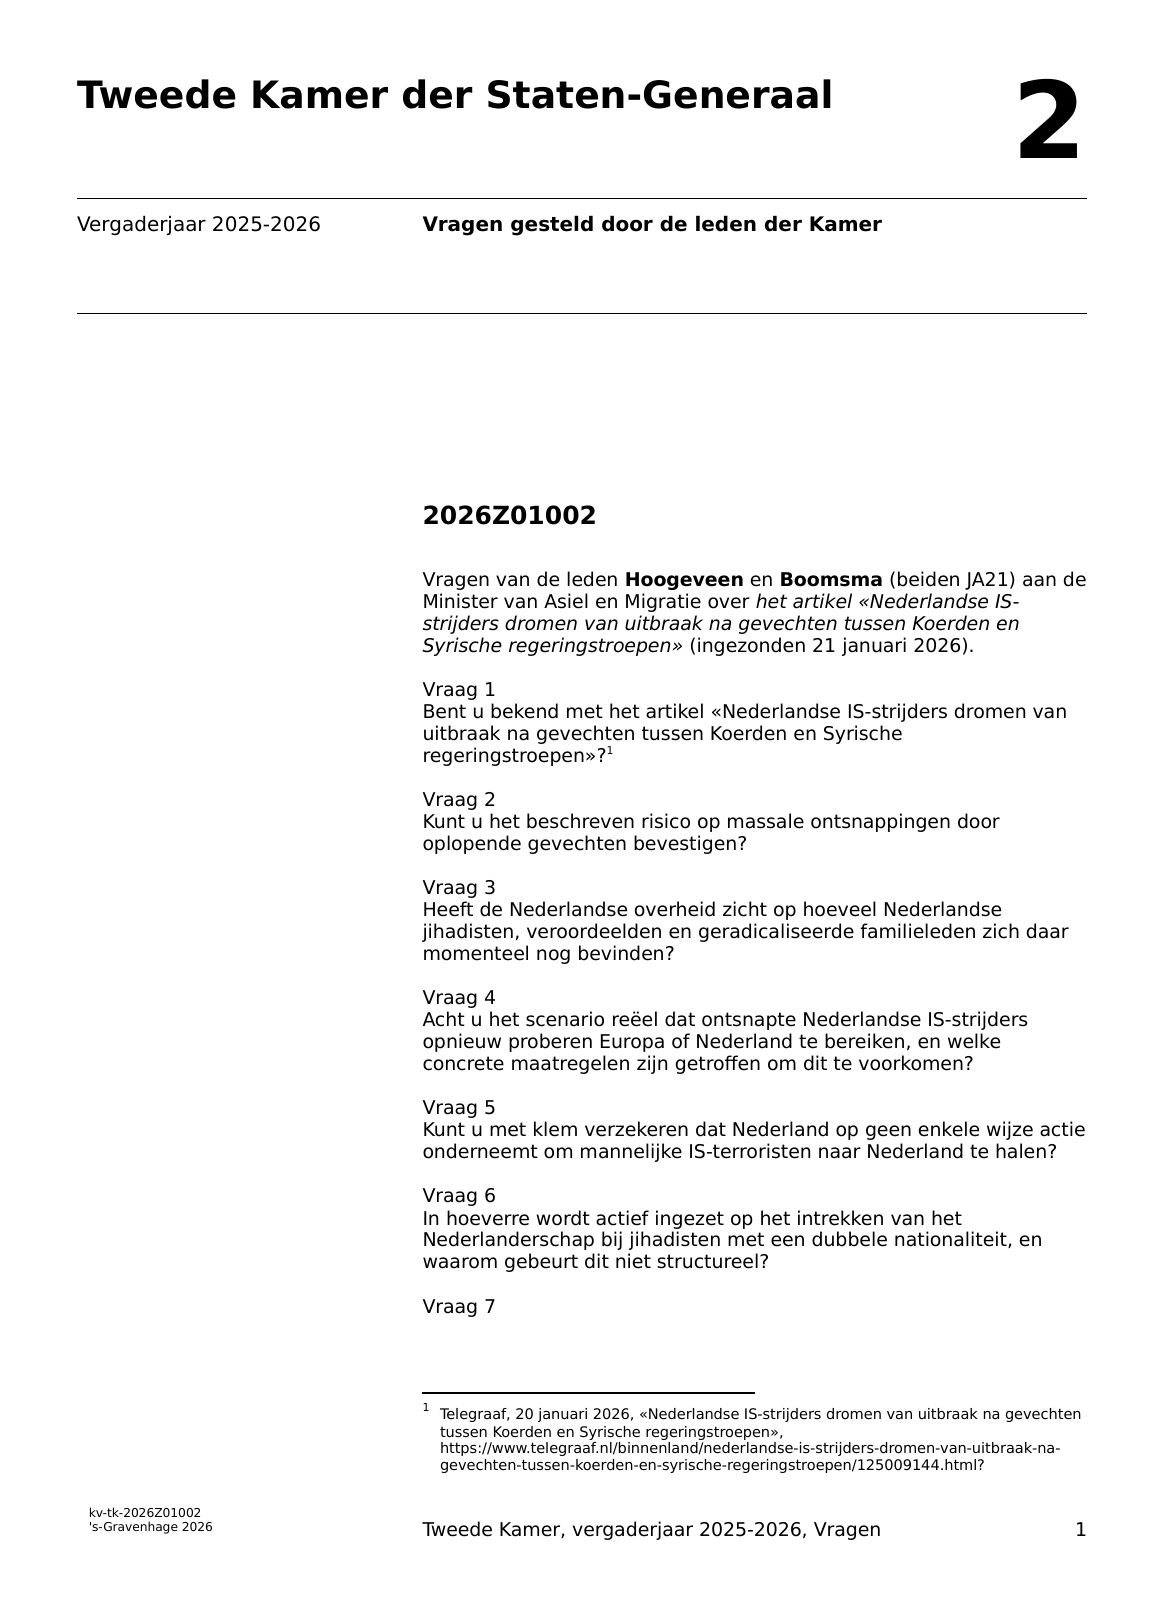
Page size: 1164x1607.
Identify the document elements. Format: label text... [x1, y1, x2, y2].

text Telegraaf, 20 januari 2026, «Nederlandse IS-strijders dromen van uitbraak na gevechten tussen Koerden en Syrische regeringstroepen», https://www.telegraaf.nl/binnenland/nederlandse-is-strijders-dromen-van-uitbraak-na-gevechten-tussen-koerden-en-syrische-regeringstroepen/125009144.html? [422, 1402, 1087, 1474]
text 's-Gravenhage 2026 [88, 1520, 323, 1534]
table_cell Vragen gesteld door de leden der Kamer [422, 199, 1087, 313]
text Vraag 1 [422, 679, 1087, 701]
text Heeft de Nederlandse overheid zicht op hoeveel Nederlandse jihadisten, veroordeelden en geradicaliseerde familieleden zich daar momenteel nog bevinden? [422, 899, 1087, 965]
text Vraag 2 [422, 789, 1087, 811]
text Vraag 6 [422, 1185, 1087, 1207]
table_header Tweede Kamer der Staten-Generaal [77, 59, 886, 198]
table_cell Vergaderjaar 2025-2026 [77, 199, 422, 313]
text Vraag 3 [422, 877, 1087, 899]
text Vragen van de leden Hoogeveen en Boomsma (beiden JA21) aan de Minister van Asiel en Migratie over het artikel «Nederlandse IS-strijders dromen van uitbraak na gevechten tussen Koerden en Syrische regeringstroepen» (ingezonden 21 januari 2026). [422, 569, 1087, 657]
table_header 2 [886, 59, 1087, 198]
text In hoeverre wordt actief ingezet op het intrekken van het Nederlanderschap bij jihadisten met een dubbele nationaliteit, en waarom gebeurt dit niet structureel? [422, 1207, 1087, 1273]
text Acht u het scenario reëel dat ontsnapte Nederlandse IS-strijders opnieuw proberen Europa of Nederland te bereiken, en welke concrete maatregelen zijn getroffen om dit te voorkomen? [422, 1009, 1087, 1075]
text Vraag 5 [422, 1097, 1087, 1119]
text kv-tk-2026Z01002 [88, 1506, 323, 1520]
text 2026Z01002 [422, 501, 1087, 531]
text Bent u bekend met het artikel «Nederlandse IS-strijders dromen van uitbraak na gevechten tussen Koerden en Syrische regeringstroepen»? [422, 701, 1087, 767]
text Vraag 7 [422, 1296, 1087, 1317]
text Kunt u met klem verzekeren dat Nederland op geen enkele wijze actie onderneemt om mannelijke IS-terroristen naar Nederland te halen? [422, 1119, 1087, 1163]
text Vraag 4 [422, 987, 1087, 1009]
text Kunt u het beschreven risico op massale ontsnappingen door oplopende gevechten bevestigen? [422, 811, 1087, 855]
